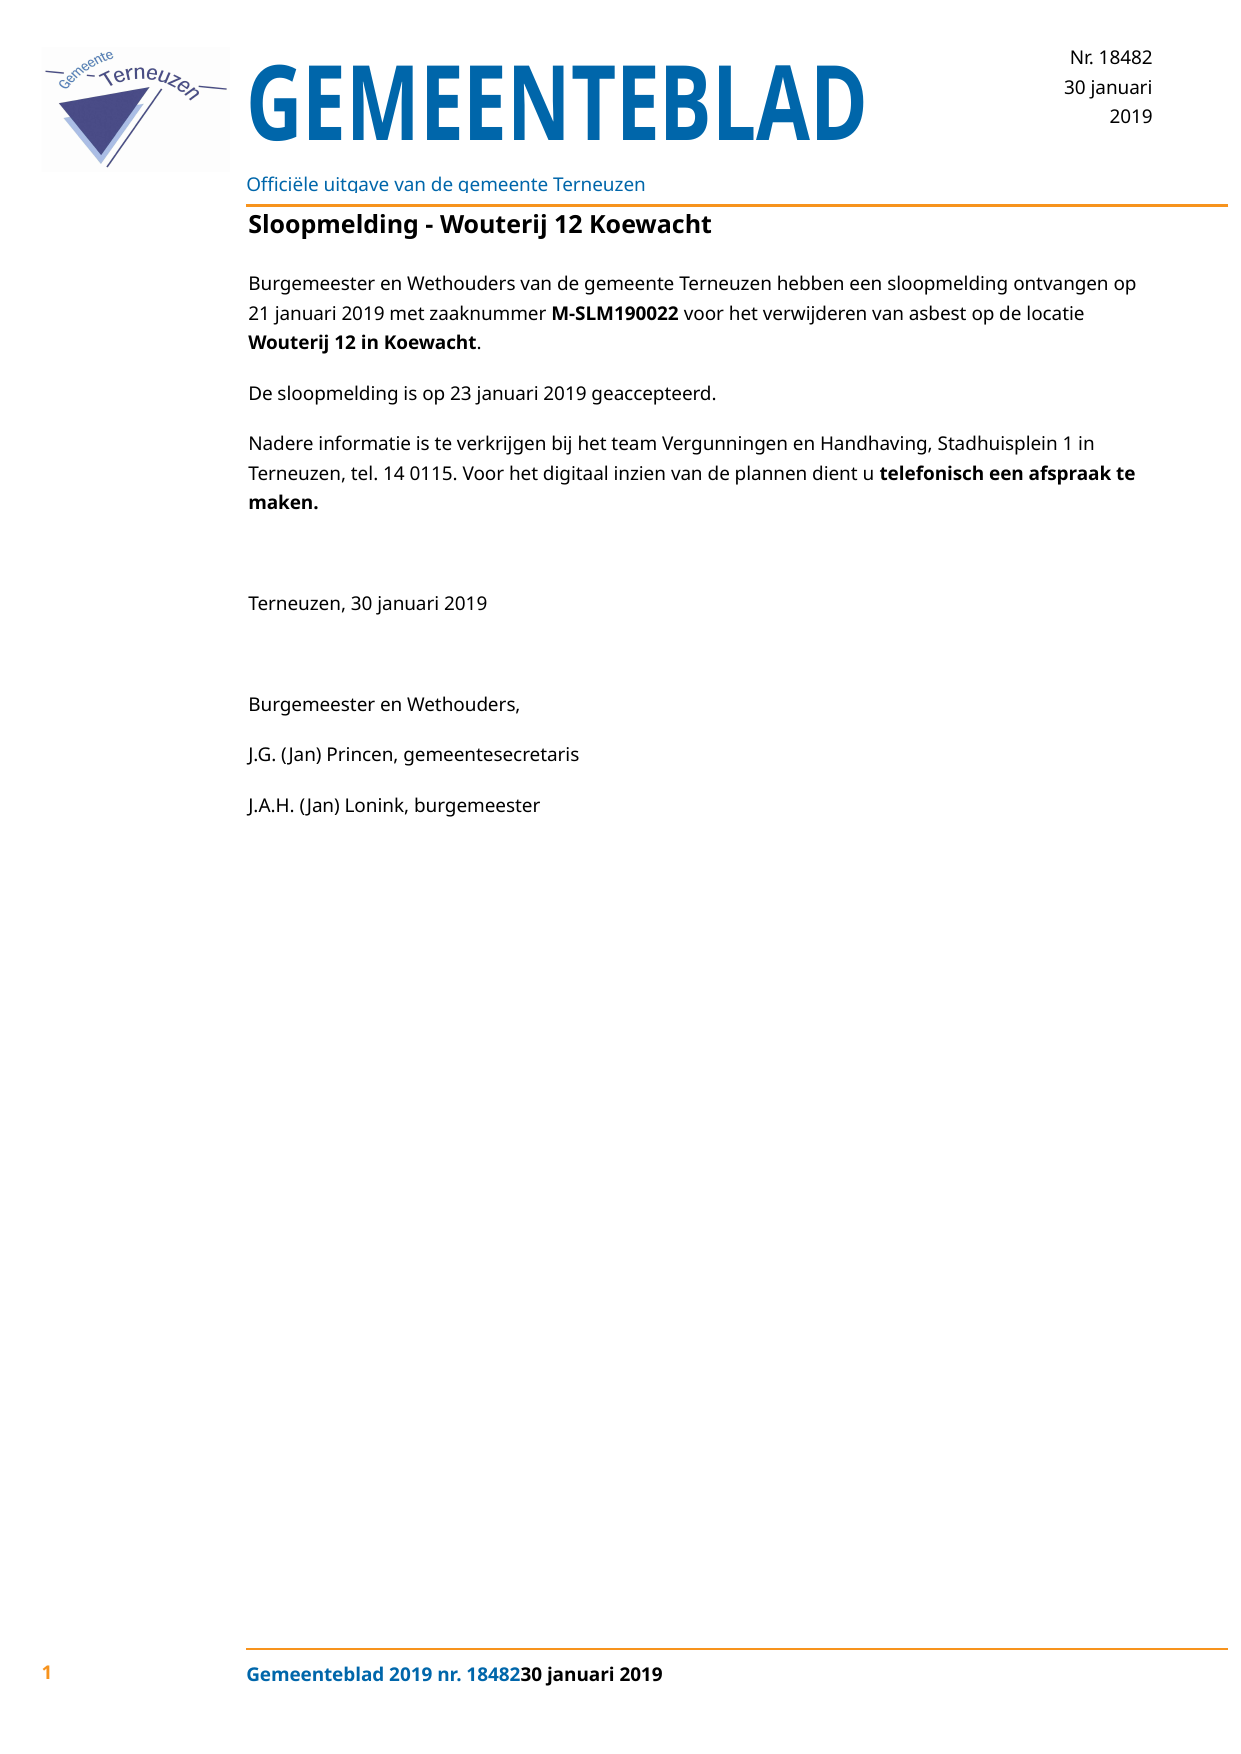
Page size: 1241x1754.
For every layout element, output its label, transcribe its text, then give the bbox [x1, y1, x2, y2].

text J.A.H. (Jan) Lonink, burgemeester [248, 792, 1152, 818]
text J.G. (Jan) Princen, gemeentesecretaris [248, 742, 1152, 767]
text Burgemeester en Wethouders van de gemeente Terneuzen hebben een sloopmelding ontvangen op 21 januari 2019 met zaaknummer M-SLM190022 voor het verwijderen van asbest op de locatie Wouterij 12 in Koewacht. [248, 270, 1152, 355]
text Nadere informatie is te verkrijgen bij het team Vergunningen en Handhaving, Stadhuisplein 1 in Terneuzen, tel. 14 0115. Voor het digitaal inzien van de plannen dient u telefonisch een afspraak te maken. [248, 430, 1152, 515]
text De sloopmelding is op 23 januari 2019 geaccepteerd. [248, 380, 1152, 406]
text Terneuzen, 30 januari 2019 [248, 590, 1152, 616]
text Burgemeester en Wethouders, [248, 691, 1152, 717]
picture [41, 47, 231, 172]
text Sloopmelding - Wouterij 12 Koewacht [248, 207, 1152, 241]
